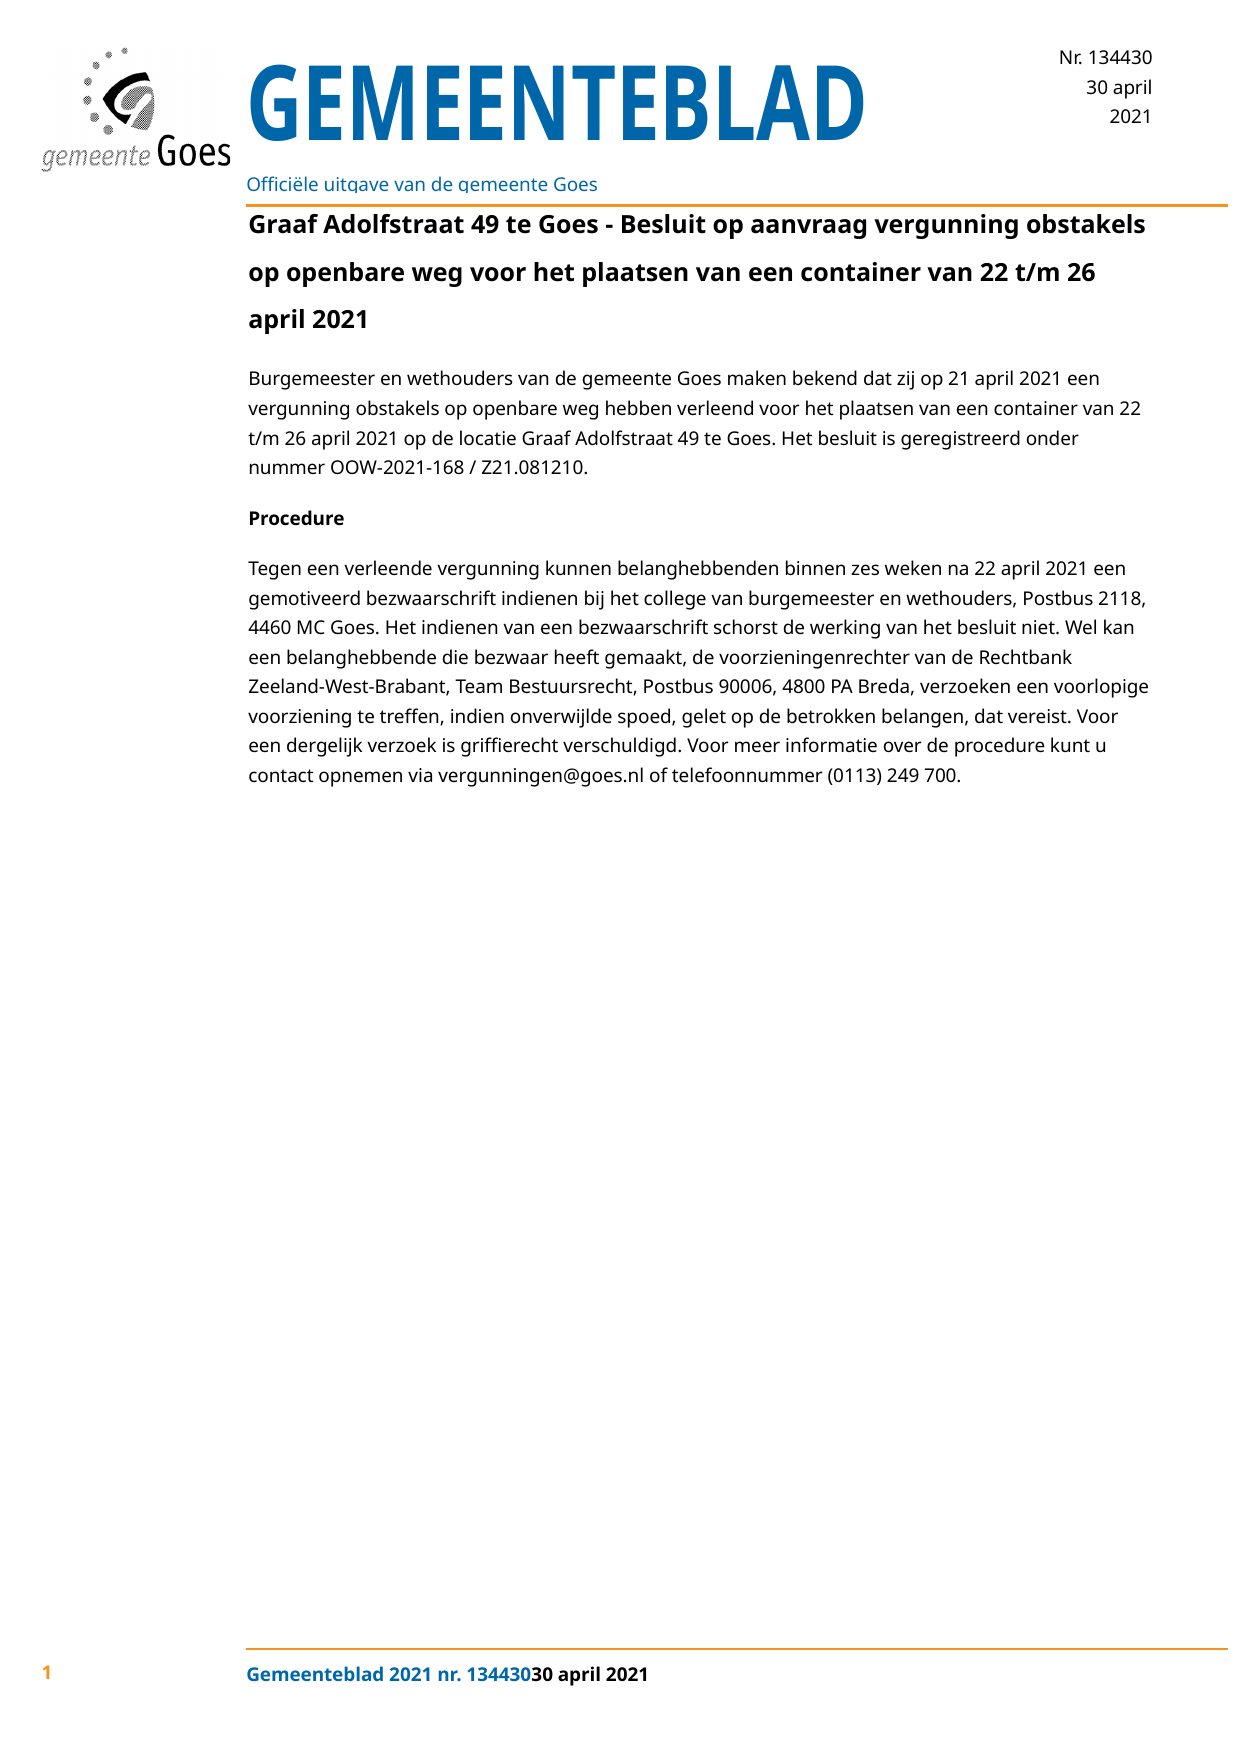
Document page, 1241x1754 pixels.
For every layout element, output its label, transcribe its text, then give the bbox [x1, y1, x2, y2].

text Procedure [248, 505, 1152, 530]
text Burgemeester en wethouders van de gemeente Goes maken bekend dat zij op 21 april 2021 een vergunning obstakels op openbare weg hebben verleend voor het plaatsen van een container van 22 t/m 26 april 2021 op de locatie Graaf Adolfstraat 49 te Goes. Het besluit is geregistreerd onder nummer OOW-2021-168 / Z21.081210. [248, 366, 1152, 480]
picture [41, 47, 231, 172]
text Tegen een verleende vergunning kunnen belanghebbenden binnen zes weken na 22 april 2021 een gemotiveerd bezwaarschrift indienen bij het college van burgemeester en wethouders, Postbus 2118, 4460 MC Goes. Het indienen van een bezwaarschrift schorst de werking van het besluit niet. Wel kan een belanghebbende die bezwaar heeft gemaakt, de voorzieningenrechter van de Rechtbank Zeeland-West-Brabant, Team Bestuursrecht, Postbus 90006, 4800 PA Breda, verzoeken een voorlopige voorziening te treffen, indien onverwijlde spoed, gelet op de betrokken belangen, dat vereist. Voor een dergelijk verzoek is griffierecht verschuldigd. Voor meer informatie over de procedure kunt u contact opnemen via vergunningen@goes.nl of telefoonnummer (0113) 249 700. [248, 555, 1152, 788]
text Graaf Adolfstraat 49 te Goes - Besluit op aanvraag vergunning obstakels op openbare weg voor het plaatsen van een container van 22 t/m 26 april 2021 [248, 207, 1152, 336]
